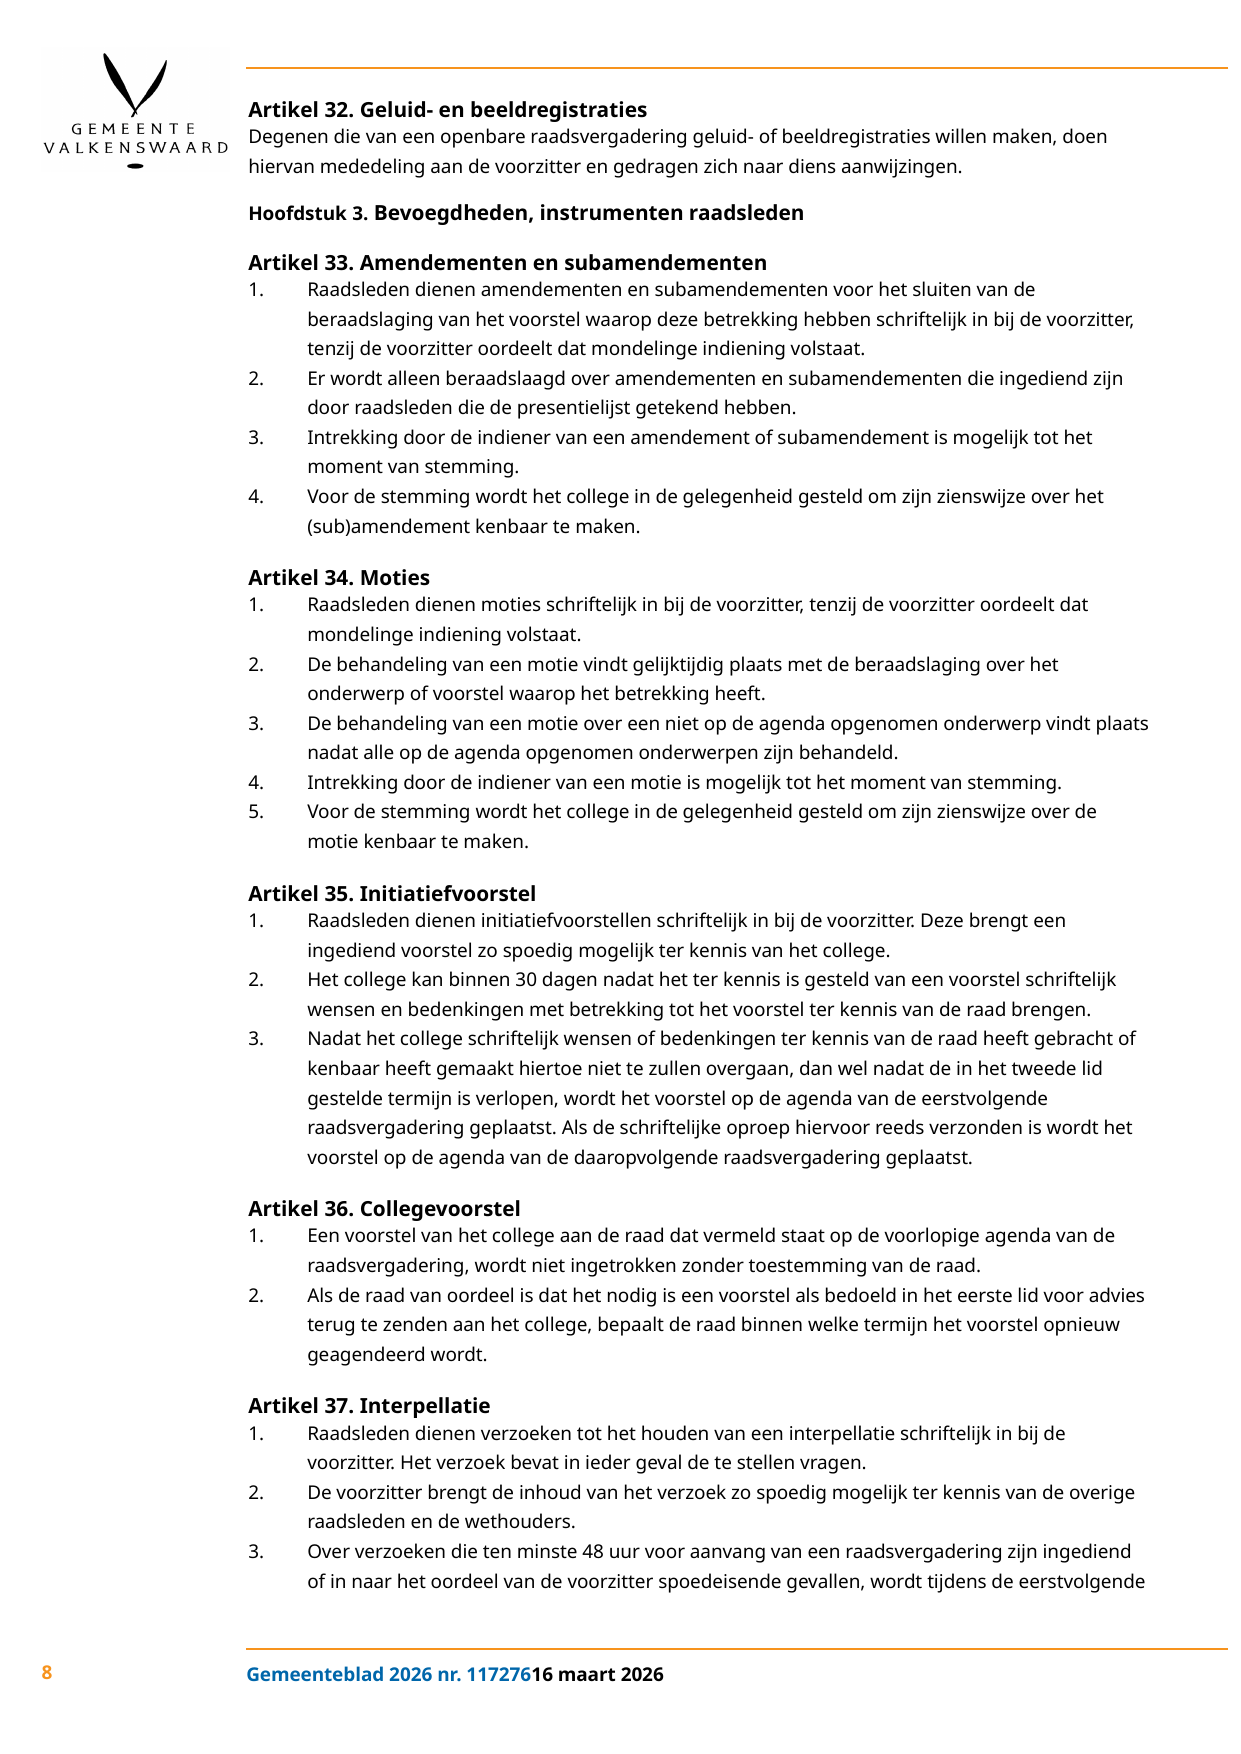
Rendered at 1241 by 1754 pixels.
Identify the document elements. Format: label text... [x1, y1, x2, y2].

list Raadsleden dienen verzoeken tot het houden van een interpellatie schriftelijk in bij de voorzitter. Het verzoek bevat in ieder geval de te stellen vragen. [248, 1420, 1152, 1475]
text Artikel 32. Geluid- en beeldregistraties [248, 95, 1152, 123]
text Artikel 36. Collegevoorstel [248, 1194, 1152, 1223]
text Artikel 35. Initiatiefvoorstel [248, 879, 1152, 907]
list Er wordt alleen beraadslaagd over amendementen en subamendementen die ingediend zijn door raadsleden die de presentielijst getekend hebben. [248, 365, 1152, 420]
list Raadsleden dienen moties schriftelijk in bij de voorzitter, tenzij de voorzitter oordeelt dat mondelinge indiening volstaat. [248, 592, 1152, 647]
list Raadsleden dienen amendementen en subamendementen voor het sluiten van de beraadslaging van het voorstel waarop deze betrekking hebben schriftelijk in bij de voorzitter, tenzij de voorzitter oordeelt dat mondelinge indiening volstaat. [248, 276, 1152, 361]
list De behandeling van een motie vindt gelijktijdig plaats met de beraadslaging over het onderwerp of voorstel waarop het betrekking heeft. [248, 651, 1152, 706]
list Raadsleden dienen initiatiefvoorstellen schriftelijk in bij de voorzitter. Deze brengt een ingediend voorstel zo spoedig mogelijk ter kennis van het college. [248, 907, 1152, 962]
list Intrekking door de indiener van een amendement of subamendement is mogelijk tot het moment van stemming. [248, 424, 1152, 479]
list De behandeling van een motie over een niet op de agenda opgenomen onderwerp vindt plaats nadat alle op de agenda opgenomen onderwerpen zijn behandeld. [248, 710, 1152, 765]
list Als de raad van oordeel is dat het nodig is een voorstel als bedoeld in het eerste lid voor advies terug te zenden aan het college, bepaalt de raad binnen welke termijn het voorstel opnieuw geagendeerd wordt. [248, 1282, 1152, 1367]
text Artikel 34. Moties [248, 563, 1152, 592]
list Voor de stemming wordt het college in de gelegenheid gesteld om zijn zienswijze over de motie kenbaar te maken. [248, 799, 1152, 854]
text Degenen die van een openbare raadsvergadering geluid- of beeldregistraties willen maken, doen hiervan mededeling aan de voorzitter en gedragen zich naar diens aanwijzingen. [248, 123, 1152, 178]
list Over verzoeken die ten minste 48 uur voor aanvang van een raadsvergadering zijn ingediend of in naar het oordeel van de voorzitter spoedeisende gevallen, wordt tijdens de eerstvolgende [248, 1538, 1152, 1593]
text Artikel 33. Amendementen en subamendementen [248, 248, 1152, 276]
text Artikel 37. Interpellatie [248, 1391, 1152, 1420]
list Het college kan binnen 30 dagen nadat het ter kennis is gesteld van een voorstel schriftelijk wensen en bedenkingen met betrekking tot het voorstel ter kennis van de raad brengen. [248, 966, 1152, 1022]
list Een voorstel van het college aan de raad dat vermeld staat op de voorlopige agenda van de raadsvergadering, wordt niet ingetrokken zonder toestemming van de raad. [248, 1223, 1152, 1278]
text Hoofdstuk 3. Bevoegdheden, instrumenten raadsleden [248, 198, 1152, 227]
picture [41, 47, 231, 172]
list De voorzitter brengt de inhoud van het verzoek zo spoedig mogelijk ter kennis van de overige raadsleden en de wethouders. [248, 1479, 1152, 1534]
list Nadat het college schriftelijk wensen of bedenkingen ter kennis van de raad heeft gebracht of kenbaar heeft gemaakt hiertoe niet te zullen overgaan, dan wel nadat de in het tweede lid gestelde termijn is verlopen, wordt het voorstel op de agenda van de eerstvolgende raadsvergadering geplaatst. Als de schriftelijke oproep hiervoor reeds verzonden is wordt het voorstel op de agenda van de daaropvolgende raadsvergadering geplaatst. [248, 1026, 1152, 1169]
list Intrekking door de indiener van een motie is mogelijk tot het moment van stemming. [248, 769, 1152, 795]
list Voor de stemming wordt het college in de gelegenheid gesteld om zijn zienswijze over het (sub)amendement kenbaar te maken. [248, 483, 1152, 538]
